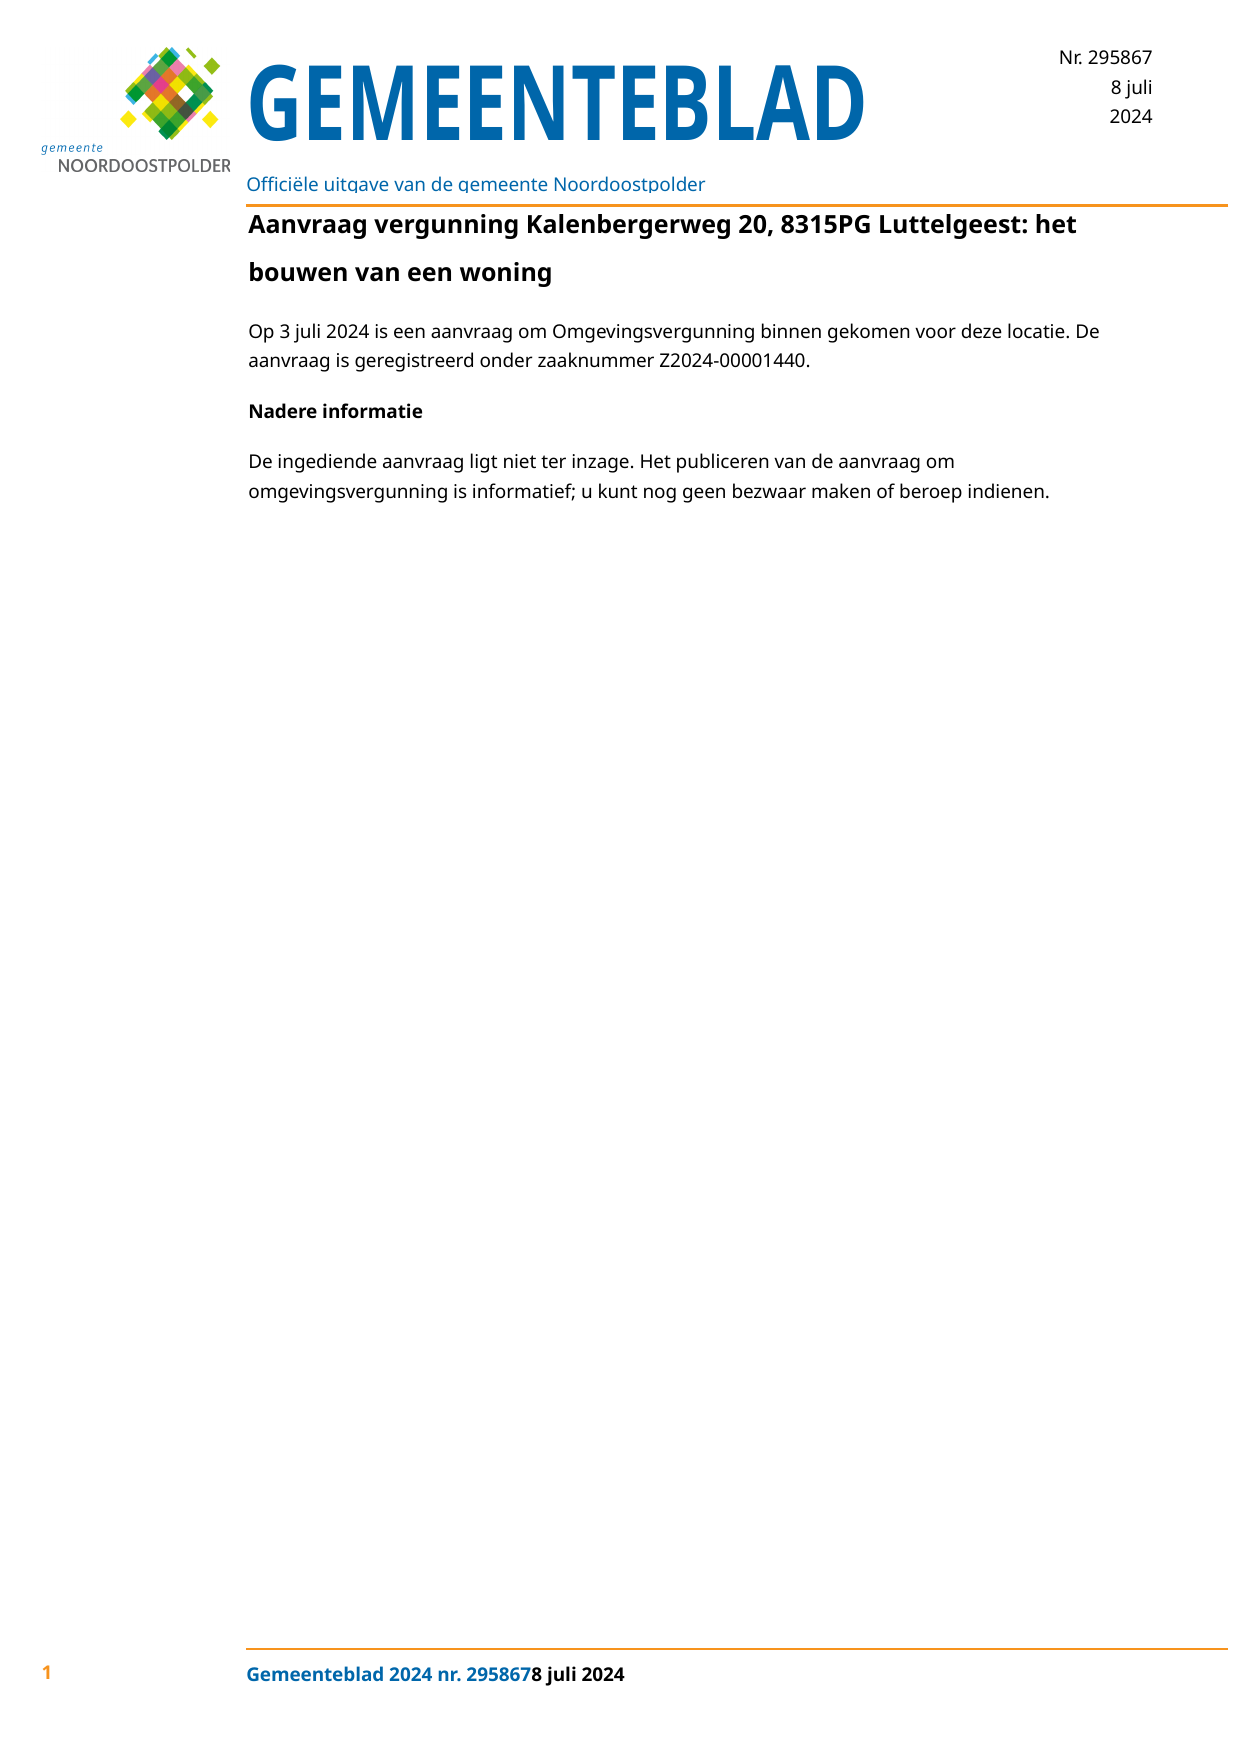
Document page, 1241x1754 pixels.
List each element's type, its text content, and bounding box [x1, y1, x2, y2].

text De ingediende aanvraag ligt niet ter inzage. Het publiceren van de aanvraag om omgevingsvergunning is informatief; u kunt nog geen bezwaar maken of beroep indienen. [248, 448, 1152, 504]
text Op 3 juli 2024 is een aanvraag om Omgevingsvergunning binnen gekomen voor deze locatie. De aanvraag is geregistreerd onder zaaknummer Z2024-00001440. [248, 318, 1152, 373]
text Nadere informatie [248, 398, 1152, 424]
picture [41, 47, 231, 172]
text Aanvraag vergunning Kalenbergerweg 20, 8315PG Luttelgeest: het bouwen van een woning [248, 207, 1152, 288]
